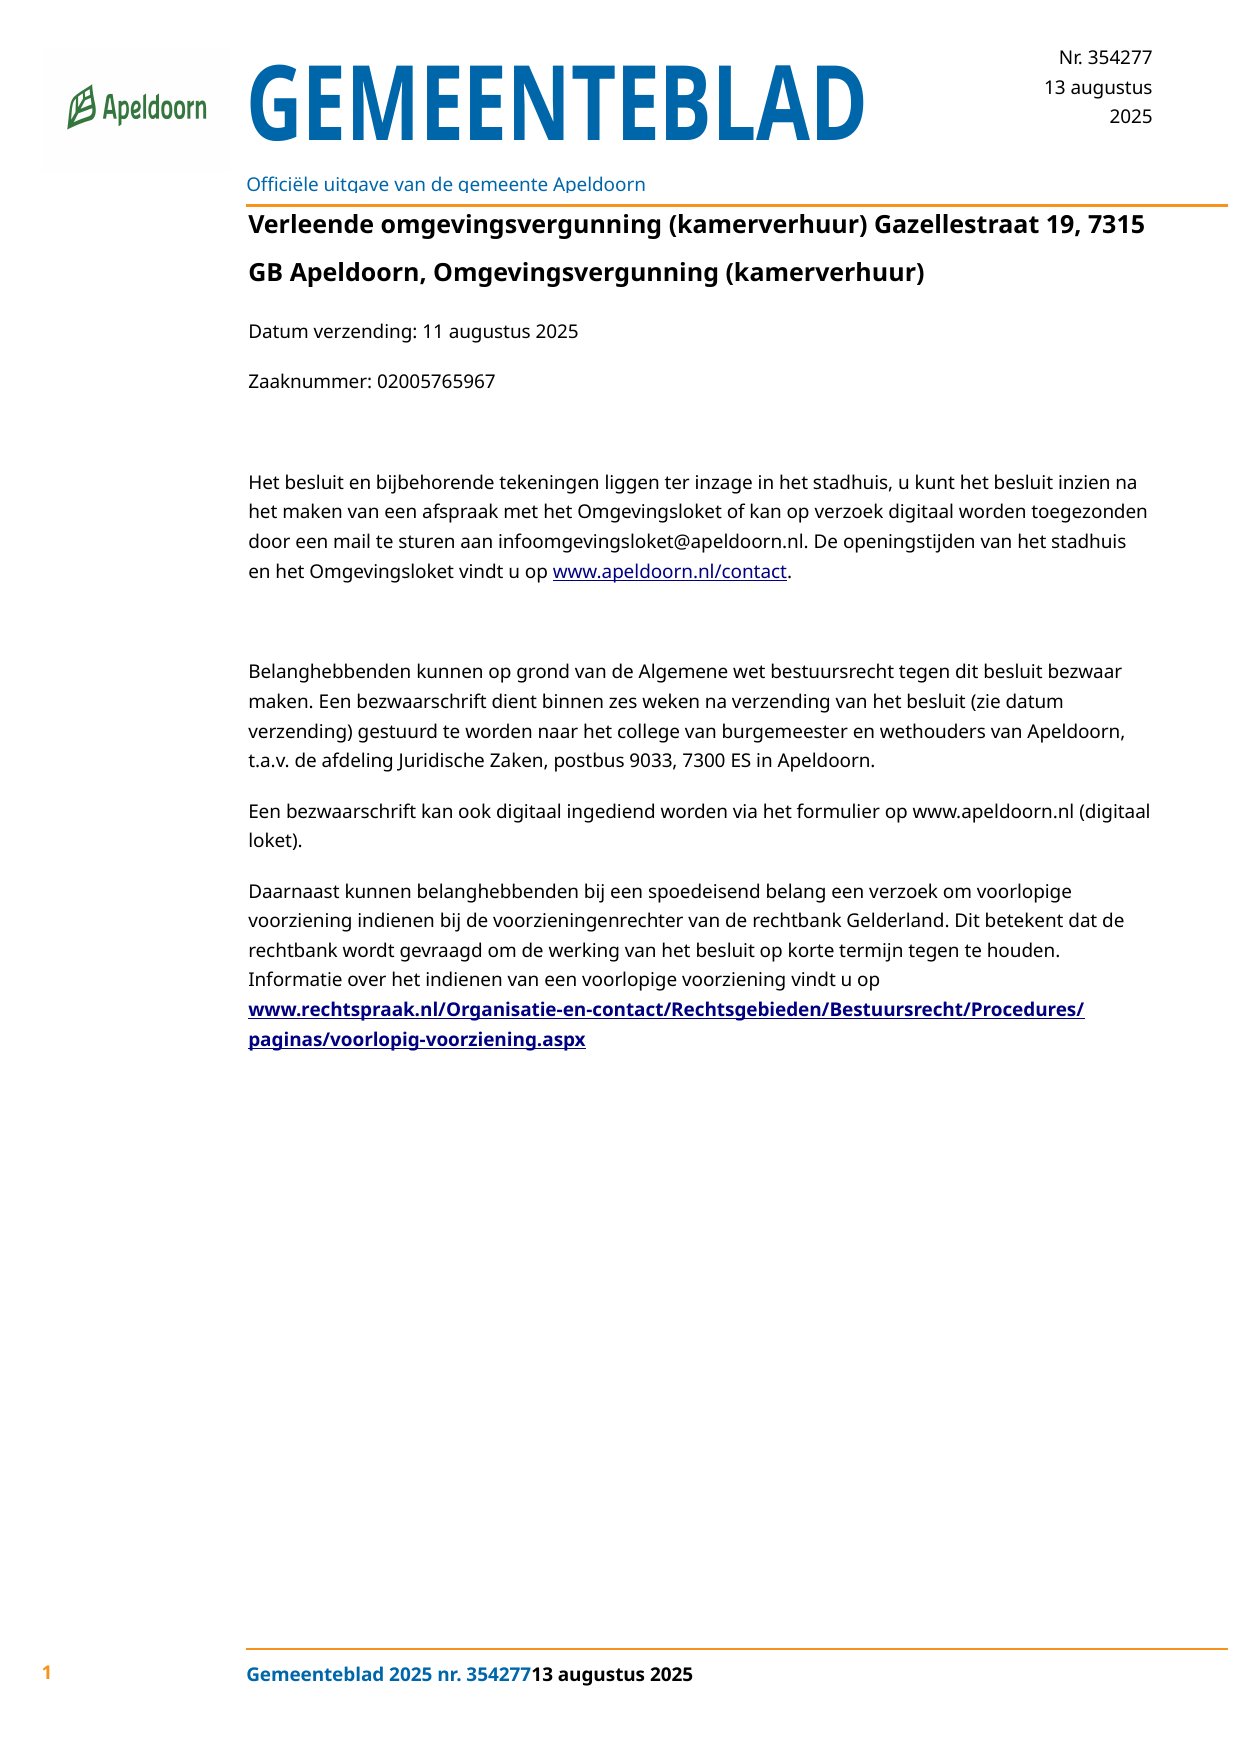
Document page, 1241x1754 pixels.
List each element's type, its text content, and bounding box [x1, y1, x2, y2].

text Belanghebbenden kunnen op grond van de Algemene wet bestuursrecht tegen dit besluit bezwaar maken. Een bezwaarschrift dient binnen zes weken na verzending van het besluit (zie datum verzending) gestuurd te worden naar het college van burgemeester en wethouders van Apeldoorn, t.a.v. de afdeling Juridische Zaken, postbus 9033, 7300 ES in Apeldoorn. [248, 659, 1152, 773]
text Het besluit en bijbehorende tekeningen liggen ter inzage in het stadhuis, u kunt het besluit inzien na het maken van een afspraak met het Omgevingsloket of kan op verzoek digitaal worden toegezonden door een mail te sturen aan infoomgevingsloket@apeldoorn.nl. De openingstijden van het stadhuis en het Omgevingsloket vindt u op www.apeldoorn.nl/contact. [248, 469, 1152, 584]
text Zaaknummer: 02005765967 [248, 368, 1152, 394]
text Daarnaast kunnen belanghebbenden bij een spoedeisend belang een verzoek om voorlopige voorziening indienen bij de voorzieningenrechter van de rechtbank Gelderland. Dit betekent dat de rechtbank wordt gevraagd om de werking van het besluit op korte termijn tegen te houden. Informatie over het indienen van een voorlopige voorziening vindt u op www.rechtspraak.nl/Organisatie-en-contact/Rechtsgebieden/Bestuursrecht/Procedures/paginas/voorlopig-voorziening.aspx [248, 878, 1152, 1052]
text Een bezwaarschrift kan ook digitaal ingediend worden via het formulier op www.apeldoorn.nl (digitaal loket). [248, 798, 1152, 853]
text Datum verzending: 11 augustus 2025 [248, 318, 1152, 344]
text Verleende omgevingsvergunning (kamerverhuur) Gazellestraat 19, 7315 GB Apeldoorn, Omgevingsvergunning (kamerverhuur) [248, 207, 1152, 288]
picture [41, 47, 231, 172]
